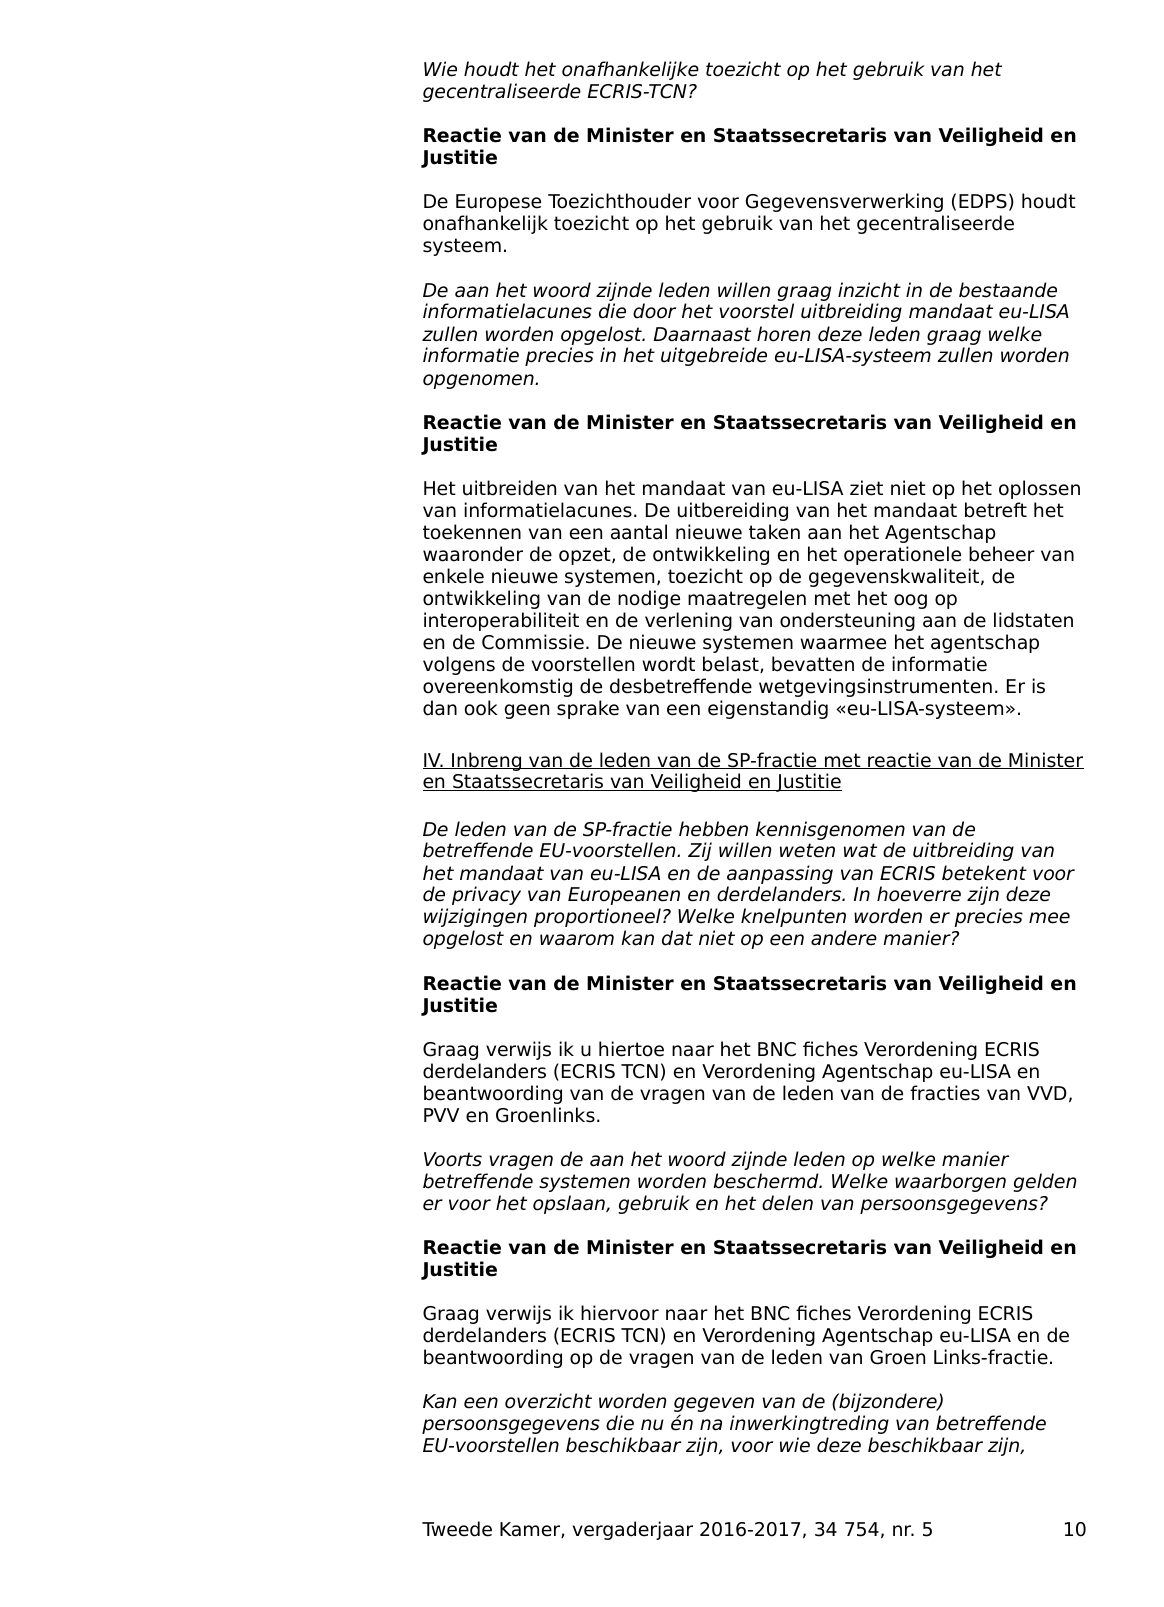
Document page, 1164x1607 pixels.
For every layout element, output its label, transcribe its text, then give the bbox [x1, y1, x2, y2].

text Graag verwijs ik hiervoor naar het BNC fiches Verordening ECRIS derdelanders (ECRIS TCN) en Verordening Agentschap eu-LISA en de beantwoording op de vragen van de leden van Groen Links-fractie. [422, 1303, 1087, 1369]
text Wie houdt het onafhankelijke toezicht op het gebruik van het gecentraliseerde ECRIS-TCN? [422, 59, 1087, 103]
subtitle Reactie van de Minister en Staatssecretaris van Veiligheid en Justitie [422, 412, 1087, 456]
text Graag verwijs ik u hiertoe naar het BNC fiches Verordening ECRIS derdelanders (ECRIS TCN) en Verordening Agentschap eu-LISA en beantwoording van de vragen van de leden van de fracties van VVD, PVV en Groenlinks. [422, 1039, 1087, 1127]
text Het uitbreiden van het mandaat van eu-LISA ziet niet op het oplossen van informatielacunes. De uitbereiding van het mandaat betreft het toekennen van een aantal nieuwe taken aan het Agentschap waaronder de opzet, de ontwikkeling en het operationele beheer van enkele nieuwe systemen, toezicht op de gegevenskwaliteit, de ontwikkeling van de nodige maatregelen met het oog op interoperabiliteit en de verlening van ondersteuning aan de lidstaten en de Commissie. De nieuwe systemen waarmee het agentschap volgens de voorstellen wordt belast, bevatten de informatie overeenkomstig de desbetreffende wetgevingsinstrumenten. Er is dan ook geen sprake van een eigenstandig «eu-LISA-systeem». [422, 478, 1087, 719]
subtitle IV. Inbreng van de leden van de SP-fractie met reactie van de Minister en Staatssecretaris van Veiligheid en Justitie [422, 749, 1087, 793]
text Voorts vragen de aan het woord zijnde leden op welke manier betreffende systemen worden beschermd. Welke waarborgen gelden er voor het opslaan, gebruik en het delen van persoonsgegevens? [422, 1149, 1087, 1215]
subtitle Reactie van de Minister en Staatssecretaris van Veiligheid en Justitie [422, 125, 1087, 169]
subtitle Reactie van de Minister en Staatssecretaris van Veiligheid en Justitie [422, 1237, 1087, 1281]
subtitle Reactie van de Minister en Staatssecretaris van Veiligheid en Justitie [422, 972, 1087, 1016]
text Kan een overzicht worden gegeven van de (bijzondere) persoonsgegevens die nu én na inwerkingtreding van betreffende EU-voorstellen beschikbaar zijn, voor wie deze beschikbaar zijn, [422, 1391, 1087, 1457]
text De aan het woord zijnde leden willen graag inzicht in de bestaande informatielacunes die door het voorstel uitbreiding mandaat eu-LISA zullen worden opgelost. Daarnaast horen deze leden graag welke informatie precies in het uitgebreide eu-LISA-systeem zullen worden opgenomen. [422, 279, 1087, 389]
text De Europese Toezichthouder voor Gegevensverwerking (EDPS) houdt onafhankelijk toezicht op het gebruik van het gecentraliseerde systeem. [422, 191, 1087, 257]
text De leden van de SP-fractie hebben kennisgenomen van de betreffende EU-voorstellen. Zij willen weten wat de uitbreiding van het mandaat van eu-LISA en de aanpassing van ECRIS betekent voor de privacy van Europeanen en derdelanders. In hoeverre zijn deze wijzigingen proportioneel? Welke knelpunten worden er precies mee opgelost en waarom kan dat niet op een andere manier? [422, 818, 1087, 950]
